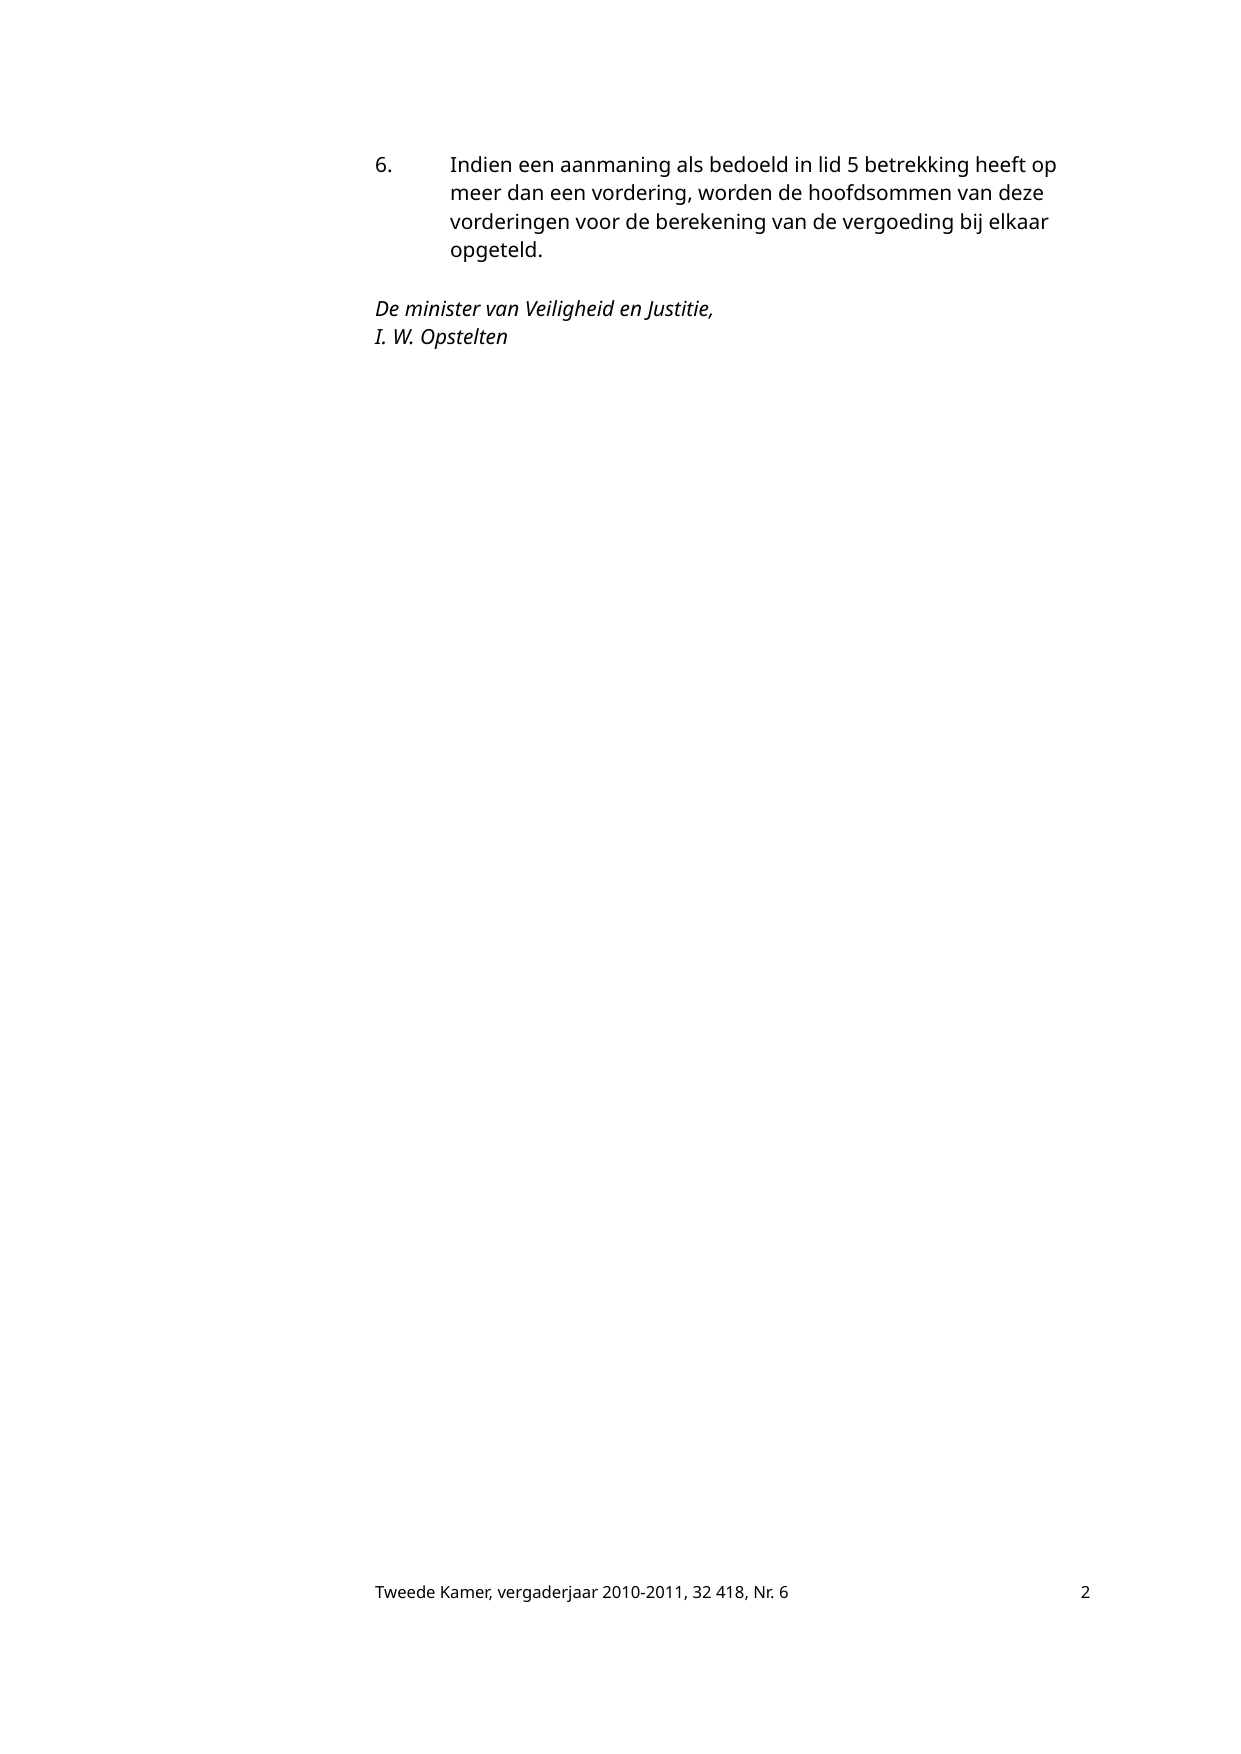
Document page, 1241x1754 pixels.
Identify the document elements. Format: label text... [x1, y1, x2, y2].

text De minister van Veiligheid en Justitie, [375, 294, 1090, 322]
text I. W. Opstelten [375, 322, 1090, 351]
list Indien een aanmaning als bedoeld in lid 5 betrekking heeft op meer dan een vordering, worden de hoofdsommen van deze vorderingen voor de berekening van de vergoeding bij elkaar opgeteld. [375, 150, 1090, 264]
